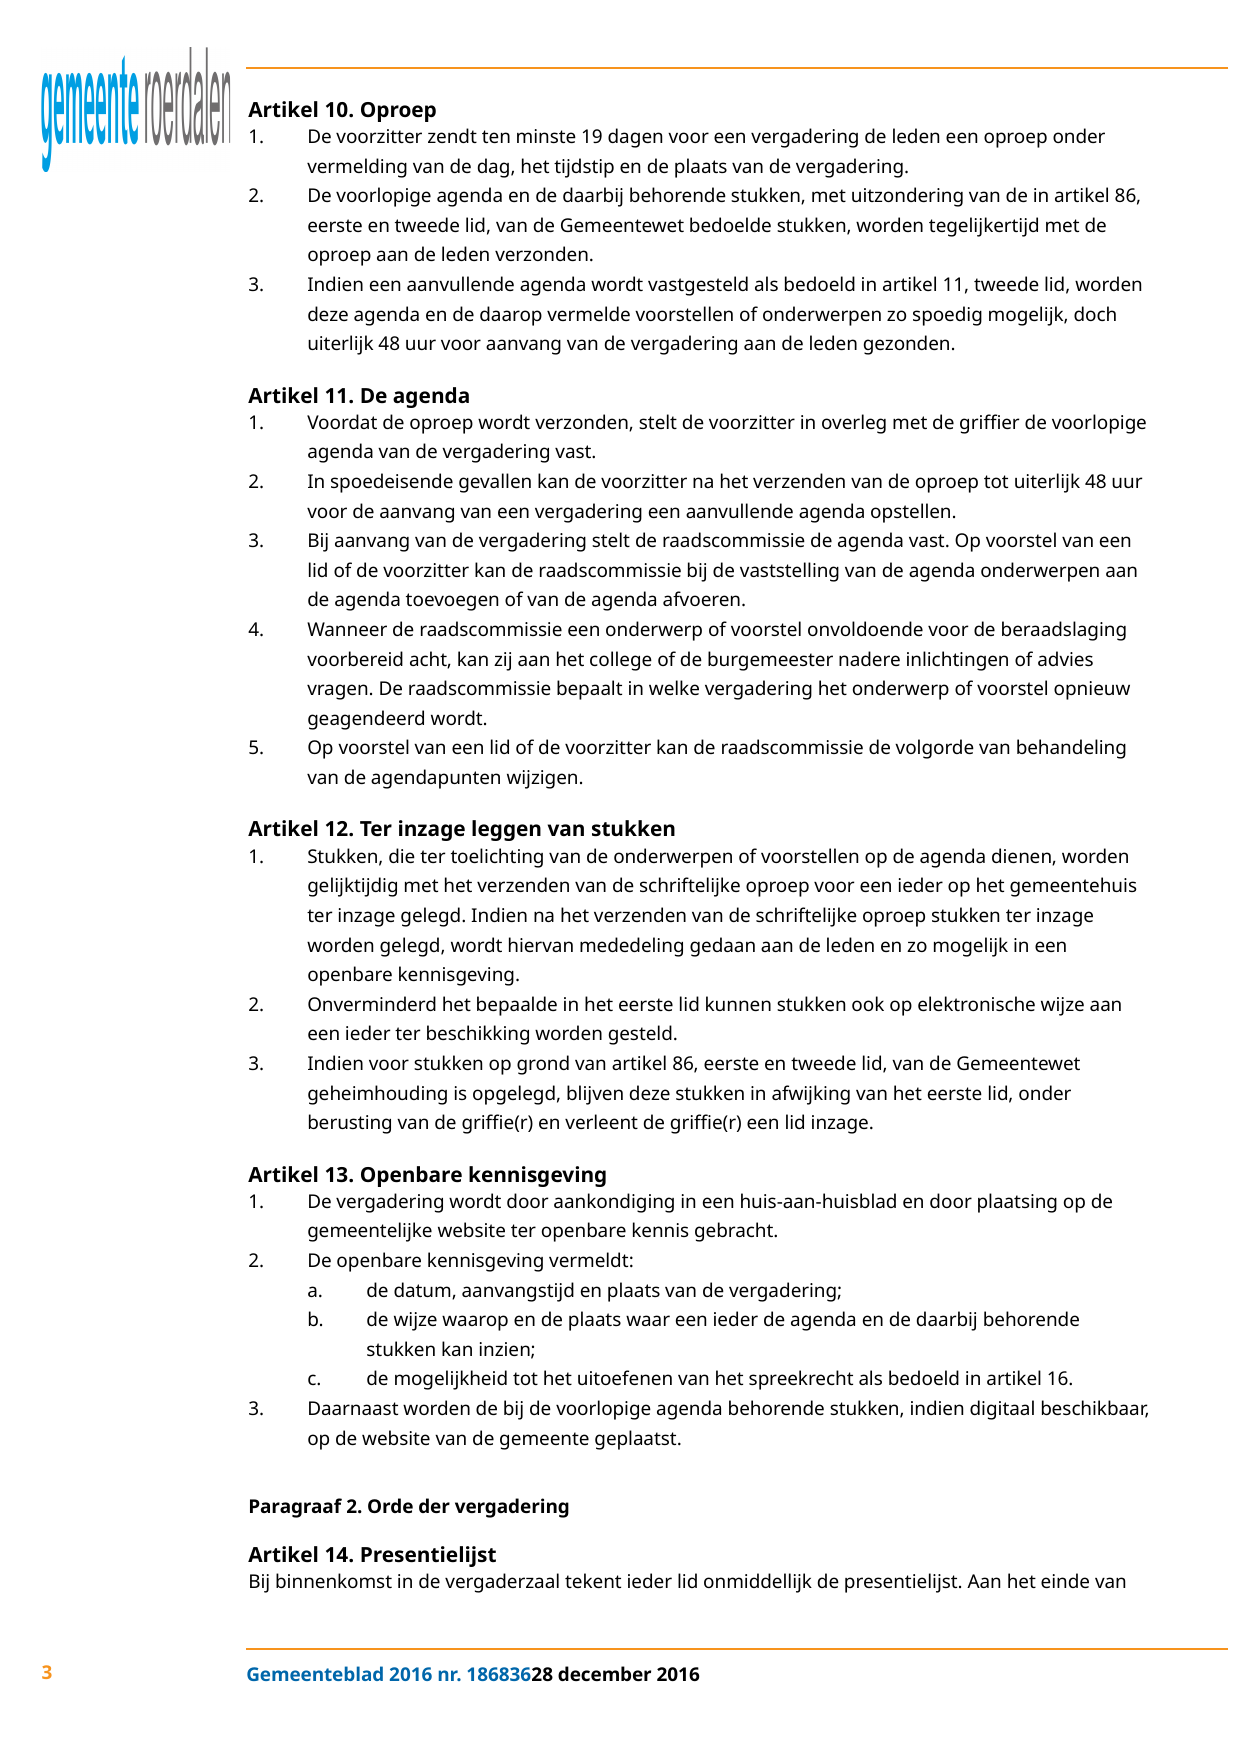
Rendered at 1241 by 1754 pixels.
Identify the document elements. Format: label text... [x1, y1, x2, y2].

list Indien een aanvullende agenda wordt vastgesteld als bedoeld in artikel 11, tweede lid, worden deze agenda en de daarop vermelde voorstellen of onderwerpen zo spoedig mogelijk, doch uiterlijk 48 uur voor aanvang van de vergadering aan de leden gezonden. [248, 271, 1152, 356]
list Wanneer de raadscommissie een onderwerp of voorstel onvoldoende voor de beraadslaging voorbereid acht, kan zij aan het college of de burgemeester nadere inlichtingen of advies vragen. De raadscommissie bepaalt in welke vergadering het onderwerp of voorstel opnieuw geagendeerd wordt. [248, 616, 1152, 731]
list De voorlopige agenda en de daarbij behorende stukken, met uitzondering van de in artikel 86, eerste en tweede lid, van de Gemeentewet bedoelde stukken, worden tegelijkertijd met de oproep aan de leden verzonden. [248, 182, 1152, 267]
picture [41, 47, 231, 172]
list Indien voor stukken op grond van artikel 86, eerste en tweede lid, van de Gemeentewet geheimhouding is opgelegd, blijven deze stukken in afwijking van het eerste lid, onder berusting van de griffie(r) en verleent de griffie(r) een lid inzage. [248, 1050, 1152, 1135]
list De voorzitter zendt ten minste 19 dagen voor een vergadering de leden een oproep onder vermelding van de dag, het tijdstip en de plaats van de vergadering. [248, 123, 1152, 178]
list Voordat de oproep wordt verzonden, stelt de voorzitter in overleg met de griffier de voorlopige agenda van de vergadering vast. [248, 409, 1152, 464]
list Bij aanvang van de vergadering stelt de raadscommissie de agenda vast. Op voorstel van een lid of de voorzitter kan de raadscommissie bij de vaststelling van de agenda onderwerpen aan de agenda toevoegen of van de agenda afvoeren. [248, 527, 1152, 612]
text Paragraaf 2. Orde der vergadering [248, 1494, 1152, 1519]
list Daarnaast worden de bij de voorlopige agenda behorende stukken, indien digitaal beschikbaar, op de website van de gemeente geplaatst. [248, 1395, 1152, 1451]
list de datum, aanvangstijd en plaats van de vergadering; [307, 1277, 1152, 1303]
list Onverminderd het bepaalde in het eerste lid kunnen stukken ook op elektronische wijze aan een ieder ter beschikking worden gesteld. [248, 991, 1152, 1046]
list Stukken, die ter toelichting van de onderwerpen of voorstellen op de agenda dienen, worden gelijktijdig met het verzenden van de schriftelijke oproep voor een ieder op het gemeentehuis ter inzage gelegd. Indien na het verzenden van de schriftelijke oproep stukken ter inzage worden gelegd, wordt hiervan mededeling gedaan aan de leden en zo mogelijk in een openbare kennisgeving. [248, 843, 1152, 987]
list De vergadering wordt door aankondiging in een huis-aan-huisblad en door plaatsing op de gemeentelijke website ter openbare kennis gebracht. [248, 1188, 1152, 1243]
text Artikel 11. De agenda [248, 381, 1152, 409]
list In spoedeisende gevallen kan de voorzitter na het verzenden van de oproep tot uiterlijk 48 uur voor de aanvang van een vergadering een aanvullende agenda opstellen. [248, 468, 1152, 524]
text Artikel 12. Ter inzage leggen van stukken [248, 814, 1152, 843]
text Artikel 14. Presentielijst [248, 1540, 1152, 1569]
list de mogelijkheid tot het uitoefenen van het spreekrecht als bedoeld in artikel 16. [307, 1366, 1152, 1391]
picture [41, 134, 48, 172]
list Op voorstel van een lid of de voorzitter kan de raadscommissie de volgorde van behandeling van de agendapunten wijzigen. [248, 734, 1152, 790]
list de wijze waarop en de plaats waar een ieder de agenda en de daarbij behorende stukken kan inzien; [307, 1306, 1152, 1362]
list De openbare kennisgeving vermeldt: [248, 1247, 1152, 1273]
text Artikel 13. Openbare kennisgeving [248, 1160, 1152, 1188]
text Bij binnenkomst in de vergaderzaal tekent ieder lid onmiddellijk de presentielijst. Aan het einde van [248, 1569, 1152, 1594]
text Artikel 10. Oproep [248, 95, 1152, 123]
